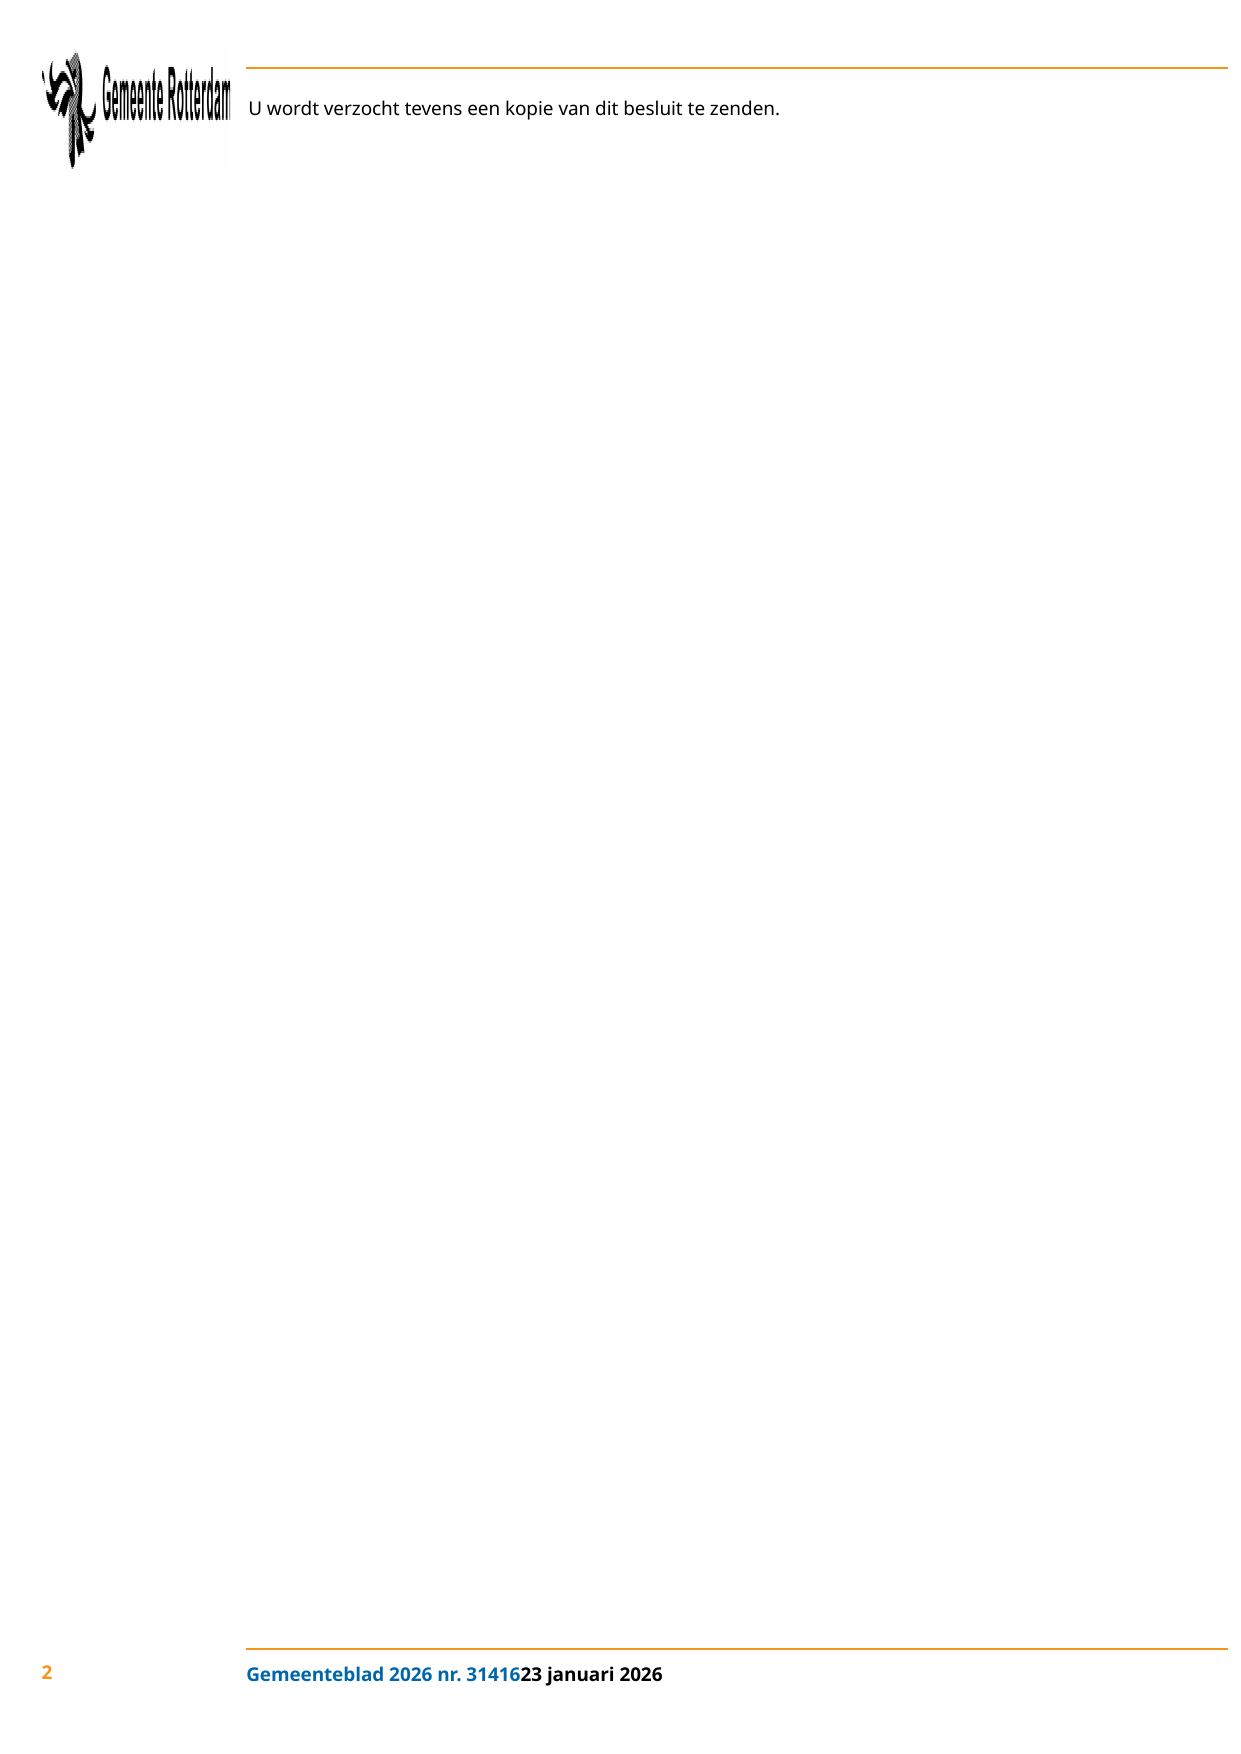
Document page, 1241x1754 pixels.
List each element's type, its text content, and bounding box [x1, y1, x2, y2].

text U wordt verzocht tevens een kopie van dit besluit te zenden. [248, 95, 1152, 121]
picture [41, 47, 231, 172]
